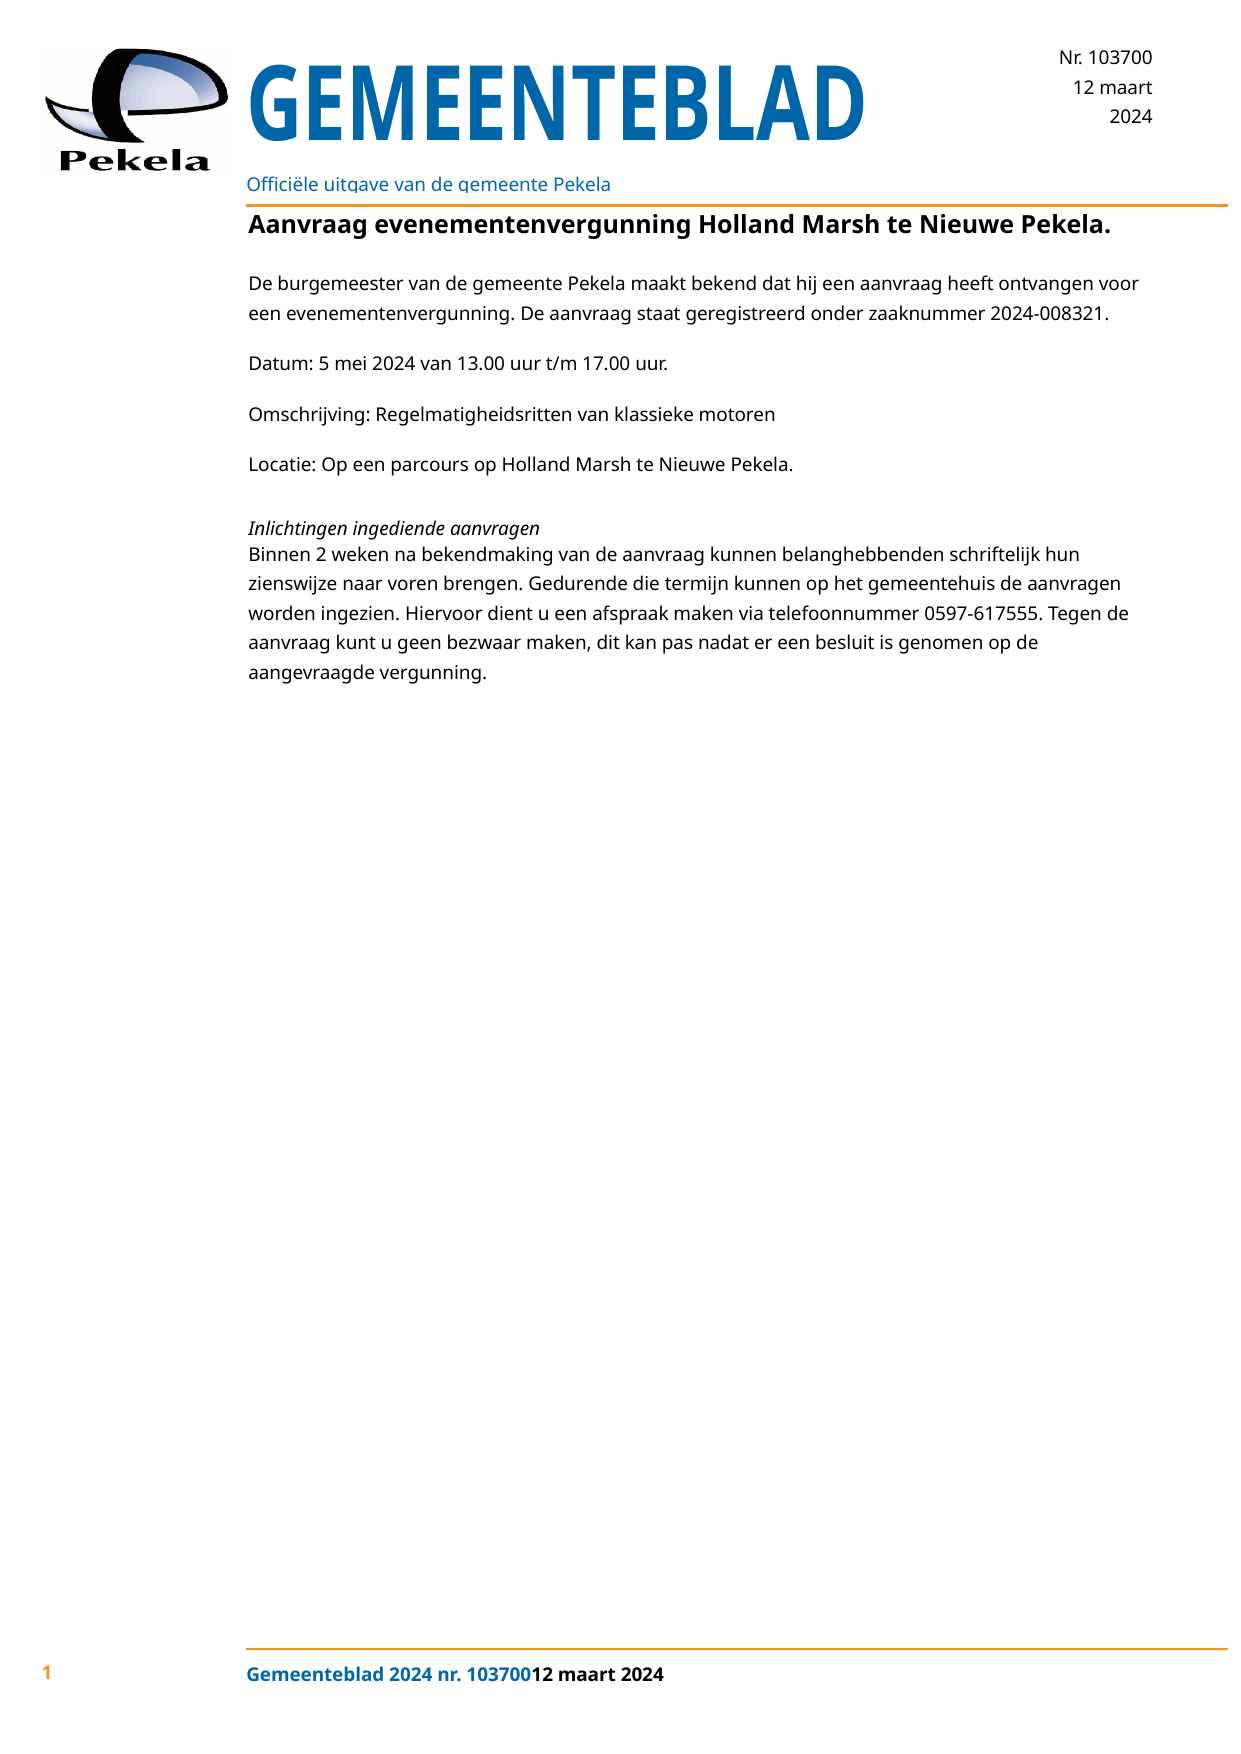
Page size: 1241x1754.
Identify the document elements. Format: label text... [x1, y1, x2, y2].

text Aanvraag evenementenvergunning Holland Marsh te Nieuwe Pekela. [248, 207, 1152, 241]
text Datum: 5 mei 2024 van 13.00 uur t/m 17.00 uur. [248, 350, 1152, 376]
text Locatie: Op een parcours op Holland Marsh te Nieuwe Pekela. [248, 451, 1152, 477]
text Omschrijving: Regelmatigheidsritten van klassieke motoren [248, 401, 1152, 426]
text De burgemeester van de gemeente Pekela maakt bekend dat hij een aanvraag heeft ontvangen voor een evenementenvergunning. De aanvraag staat geregistreerd onder zaaknummer 2024-008321. [248, 270, 1152, 326]
text Inlichtingen ingediende aanvragen [248, 515, 1152, 541]
picture [41, 47, 231, 172]
text Binnen 2 weken na bekendmaking van de aanvraag kunnen belanghebbenden schriftelijk hun zienswijze naar voren brengen. Gedurende die termijn kunnen op het gemeentehuis de aanvragen worden ingezien. Hiervoor dient u een afspraak maken via telefoonnummer 0597-617555. Tegen de aanvraag kunt u geen bezwaar maken, dit kan pas nadat er een besluit is genomen op de aangevraagde vergunning. [248, 541, 1152, 685]
